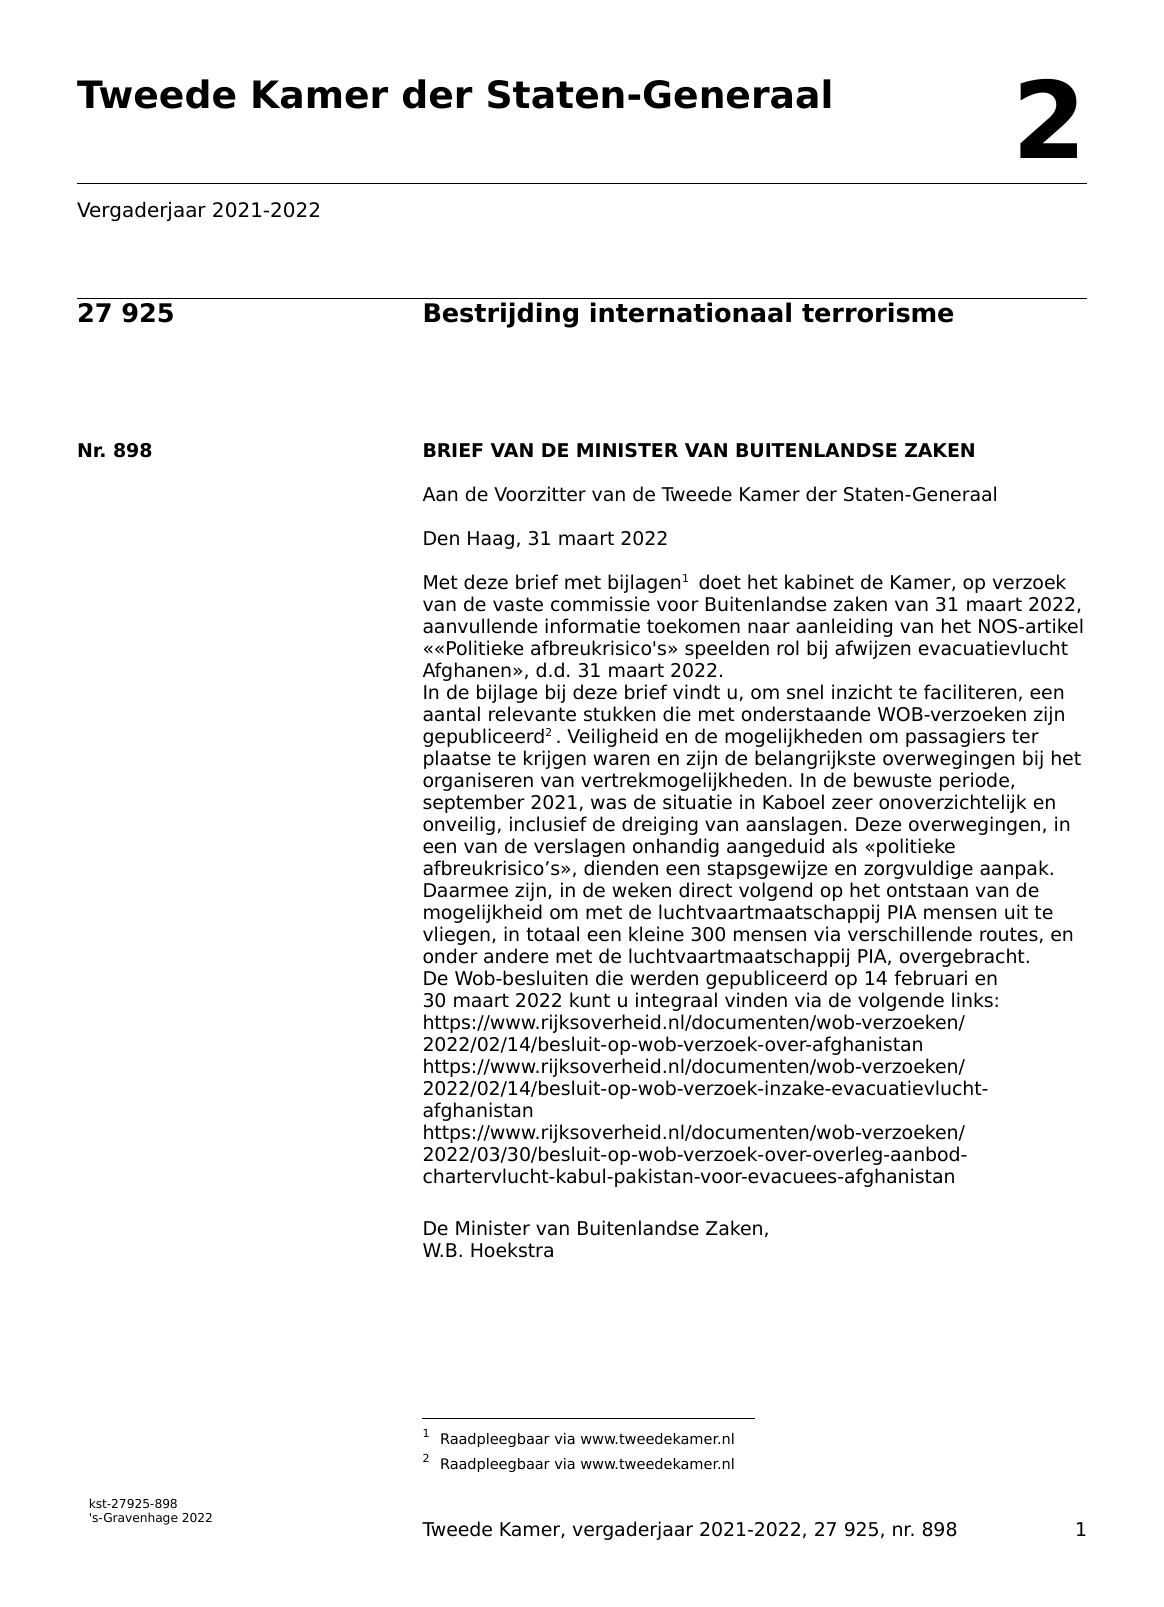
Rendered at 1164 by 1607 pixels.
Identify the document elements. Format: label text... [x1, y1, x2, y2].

text 's-Gravenhage 2022 [88, 1511, 323, 1525]
text Den Haag, 31 maart 2022 [422, 528, 1087, 550]
text https://www.rijksoverheid.nl/documenten/wob-verzoeken/2022/02/14/besluit-op-wob-verzoek-inzake-evacuatievlucht-afghanistan [422, 1056, 1087, 1122]
text De Wob-besluiten die werden gepubliceerd op 14 februari en 30 maart 2022 kunt u integraal vinden via de volgende links: [422, 968, 1087, 1012]
text Met deze brief met bijlagen doet het kabinet de Kamer, op verzoek van de vaste commissie voor Buitenlandse zaken van 31 maart 2022, aanvullende informatie toekomen naar aanleiding van het NOS-artikel ««Politieke afbreukrisico's» speelden rol bij afwijzen evacuatievlucht Afghanen», d.d. 31 maart 2022. [422, 572, 1087, 682]
text https://www.rijksoverheid.nl/documenten/wob-verzoeken/2022/03/30/besluit-op-wob-verzoek-over-overleg-aanbod-chartervlucht-kabul-pakistan-voor-evacuees-afghanistan [422, 1122, 1087, 1188]
subtitle Nr. 898 BRIEF VAN DE MINISTER VAN BUITENLANDSE ZAKEN [77, 440, 1087, 462]
table_header 2 [886, 59, 1087, 183]
text Raadpleegbaar via www.tweedekamer.nl [422, 1452, 1087, 1474]
text https://www.rijksoverheid.nl/documenten/wob-verzoeken/2022/02/14/besluit-op-wob-verzoek-over-afghanistan [422, 1012, 1087, 1056]
text Raadpleegbaar via www.tweedekamer.nl [422, 1427, 1087, 1449]
text Aan de Voorzitter van de Tweede Kamer der Staten-Generaal [422, 484, 1087, 506]
subtitle 27 925 Bestrijding internationaal terrorisme [77, 299, 1087, 329]
table_cell Vergaderjaar 2021-2022 [77, 184, 1087, 298]
text In de bijlage bij deze brief vindt u, om snel inzicht te faciliteren, een aantal relevante stukken die met onderstaande WOB-verzoeken zijn gepubliceerd. Veiligheid en de mogelijkheden om passagiers ter plaatse te krijgen waren en zijn de belangrijkste overwegingen bij het organiseren van vertrekmogelijkheden. In de bewuste periode, september 2021, was de situatie in Kaboel zeer onoverzichtelijk en onveilig, inclusief de dreiging van aanslagen. Deze overwegingen, in een van de verslagen onhandig aangeduid als «politieke afbreukrisico’s», dienden een stapsgewijze en zorgvuldige aanpak. Daarmee zijn, in de weken direct volgend op het ontstaan van de mogelijkheid om met de luchtvaartmaatschappij PIA mensen uit te vliegen, in totaal een kleine 300 mensen via verschillende routes, en onder andere met de luchtvaartmaatschappij PIA, overgebracht. [422, 682, 1087, 968]
text kst-27925-898 [88, 1497, 323, 1511]
text De Minister van Buitenlandse Zaken, W.B. Hoekstra [422, 1218, 1087, 1262]
table_header Tweede Kamer der Staten-Generaal [77, 59, 886, 183]
